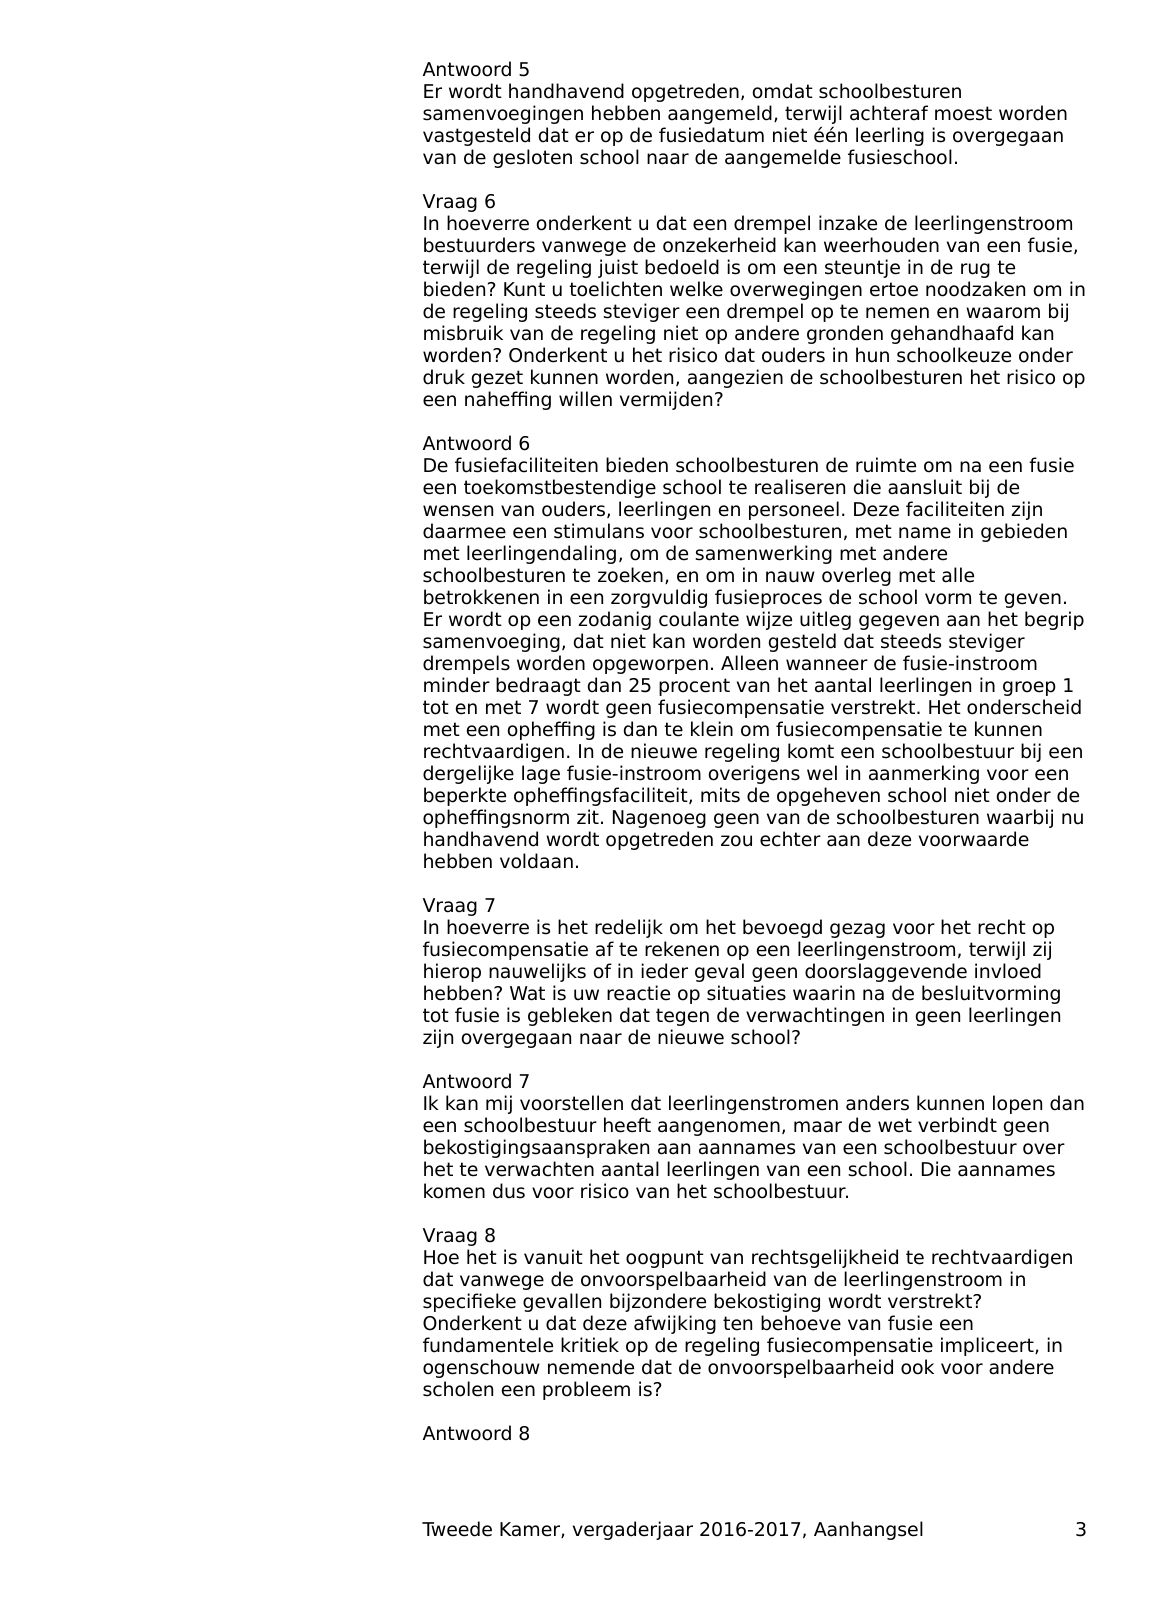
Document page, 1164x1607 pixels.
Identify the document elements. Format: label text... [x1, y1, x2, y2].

text Antwoord 8 [422, 1423, 1087, 1445]
text In hoeverre is het redelijk om het bevoegd gezag voor het recht op fusiecompensatie af te rekenen op een leerlingenstroom, terwijl zij hierop nauwelijks of in ieder geval geen doorslaggevende invloed hebben? Wat is uw reactie op situaties waarin na de besluitvorming tot fusie is gebleken dat tegen de verwachtingen in geen leerlingen zijn overgegaan naar de nieuwe school? [422, 917, 1087, 1049]
text Vraag 8 [422, 1225, 1087, 1247]
text Antwoord 5 [422, 59, 1087, 81]
text Vraag 7 [422, 895, 1087, 917]
text Er wordt op een zodanig coulante wijze uitleg gegeven aan het begrip samenvoeging, dat niet kan worden gesteld dat steeds steviger drempels worden opgeworpen. Alleen wanneer de fusie-instroom minder bedraagt dan 25 procent van het aantal leerlingen in groep 1 tot en met 7 wordt geen fusiecompensatie verstrekt. Het onderscheid met een opheffing is dan te klein om fusiecompensatie te kunnen rechtvaardigen. In de nieuwe regeling komt een schoolbestuur bij een dergelijke lage fusie-instroom overigens wel in aanmerking voor een beperkte opheffingsfaciliteit, mits de opgeheven school niet onder de opheffingsnorm zit. Nagenoeg geen van de schoolbesturen waarbij nu handhavend wordt opgetreden zou echter aan deze voorwaarde hebben voldaan. [422, 609, 1087, 873]
text In hoeverre onderkent u dat een drempel inzake de leerlingenstroom bestuurders vanwege de onzekerheid kan weerhouden van een fusie, terwijl de regeling juist bedoeld is om een steuntje in de rug te bieden? Kunt u toelichten welke overwegingen ertoe noodzaken om in de regeling steeds steviger een drempel op te nemen en waarom bij misbruik van de regeling niet op andere gronden gehandhaafd kan worden? Onderkent u het risico dat ouders in hun schoolkeuze onder druk gezet kunnen worden, aangezien de schoolbesturen het risico op een naheffing willen vermijden? [422, 213, 1087, 411]
text De fusiefaciliteiten bieden schoolbesturen de ruimte om na een fusie een toekomstbestendige school te realiseren die aansluit bij de wensen van ouders, leerlingen en personeel. Deze faciliteiten zijn daarmee een stimulans voor schoolbesturen, met name in gebieden met leerlingendaling, om de samenwerking met andere schoolbesturen te zoeken, en om in nauw overleg met alle betrokkenen in een zorgvuldig fusieproces de school vorm te geven. [422, 455, 1087, 609]
text Antwoord 6 [422, 433, 1087, 455]
text Vraag 6 [422, 191, 1087, 213]
text Antwoord 7 [422, 1071, 1087, 1093]
text Ik kan mij voorstellen dat leerlingenstromen anders kunnen lopen dan een schoolbestuur heeft aangenomen, maar de wet verbindt geen bekostigingsaanspraken aan aannames van een schoolbestuur over het te verwachten aantal leerlingen van een school. Die aannames komen dus voor risico van het schoolbestuur. [422, 1093, 1087, 1203]
text Er wordt handhavend opgetreden, omdat schoolbesturen samenvoegingen hebben aangemeld, terwijl achteraf moest worden vastgesteld dat er op de fusiedatum niet één leerling is overgegaan van de gesloten school naar de aangemelde fusieschool. [422, 81, 1087, 169]
text Hoe het is vanuit het oogpunt van rechtsgelijkheid te rechtvaardigen dat vanwege de onvoorspelbaarheid van de leerlingenstroom in specifieke gevallen bijzondere bekostiging wordt verstrekt? Onderkent u dat deze afwijking ten behoeve van fusie een fundamentele kritiek op de regeling fusiecompensatie impliceert, in ogenschouw nemende dat de onvoorspelbaarheid ook voor andere scholen een probleem is? [422, 1247, 1087, 1401]
